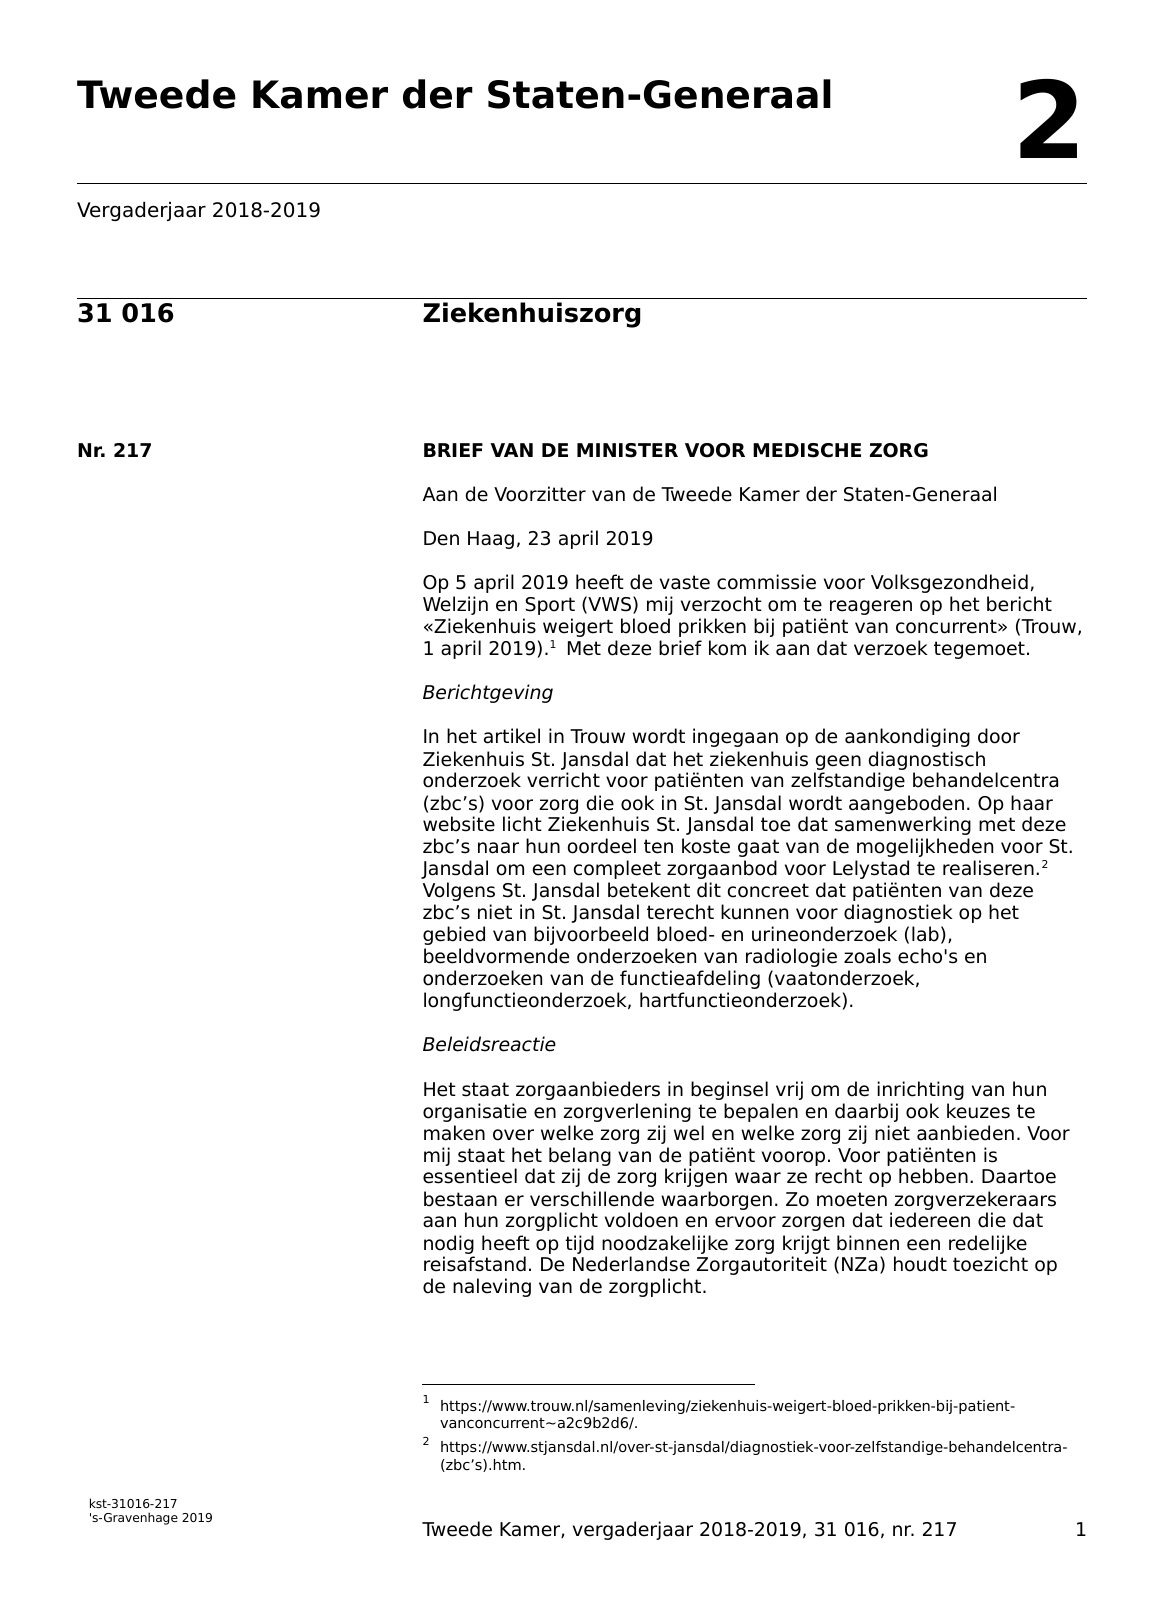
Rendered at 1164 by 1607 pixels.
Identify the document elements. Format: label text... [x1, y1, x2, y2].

table_header 2 [886, 59, 1087, 183]
subtitle 31 016 Ziekenhuiszorg [77, 299, 1087, 329]
text Het staat zorgaanbieders in beginsel vrij om de inrichting van hun organisatie en zorgverlening te bepalen en daarbij ook keuzes te maken over welke zorg zij wel en welke zorg zij niet aanbieden. Voor mij staat het belang van de patiënt voorop. Voor patiënten is essentieel dat zij de zorg krijgen waar ze recht op hebben. Daartoe bestaan er verschillende waarborgen. Zo moeten zorgverzekeraars aan hun zorgplicht voldoen en ervoor zorgen dat iedereen die dat nodig heeft op tijd noodzakelijke zorg krijgt binnen een redelijke reisafstand. De Nederlandse Zorgautoriteit (NZa) houdt toezicht op de naleving van de zorgplicht. [422, 1078, 1087, 1298]
text Op 5 april 2019 heeft de vaste commissie voor Volksgezondheid, Welzijn en Sport (VWS) mij verzocht om te reageren op het bericht «Ziekenhuis weigert bloed prikken bij patiënt van concurrent» (Trouw, 1 april 2019). Met deze brief kom ik aan dat verzoek tegemoet. [422, 572, 1087, 660]
text Aan de Voorzitter van de Tweede Kamer der Staten-Generaal [422, 484, 1087, 506]
table_header Tweede Kamer der Staten-Generaal [77, 59, 886, 183]
subtitle Berichtgeving [422, 682, 1087, 704]
text https://www.stjansdal.nl/over-st-jansdal/diagnostiek-voor-zelfstandige-behandelcentra-(zbc’s).htm. [422, 1435, 1087, 1474]
subtitle Nr. 217 BRIEF VAN DE MINISTER VOOR MEDISCHE ZORG [77, 440, 1087, 462]
text kst-31016-217 [88, 1497, 323, 1511]
subtitle Beleidsreactie [422, 1034, 1087, 1056]
text 's-Gravenhage 2019 [88, 1511, 323, 1525]
table_cell Vergaderjaar 2018-2019 [77, 184, 1087, 298]
text https://www.trouw.nl/samenleving/ziekenhuis-weigert-bloed-prikken-bij-patient-vanconcurrent~a2c9b2d6/. [422, 1393, 1087, 1432]
text Den Haag, 23 april 2019 [422, 528, 1087, 550]
text In het artikel in Trouw wordt ingegaan op de aankondiging door Ziekenhuis St. Jansdal dat het ziekenhuis geen diagnostisch onderzoek verricht voor patiënten van zelfstandige behandelcentra (zbc’s) voor zorg die ook in St. Jansdal wordt aangeboden. Op haar website licht Ziekenhuis St. Jansdal toe dat samenwerking met deze zbc’s naar hun oordeel ten koste gaat van de mogelijkheden voor St. Jansdal om een compleet zorgaanbod voor Lelystad te realiseren. Volgens St. Jansdal betekent dit concreet dat patiënten van deze zbc’s niet in St. Jansdal terecht kunnen voor diagnostiek op het gebied van bijvoorbeeld bloed- en urineonderzoek (lab), beeldvormende onderzoeken van radiologie zoals echo's en onderzoeken van de functieafdeling (vaatonderzoek, longfunctieonderzoek, hartfunctieonderzoek). [422, 726, 1087, 1012]
